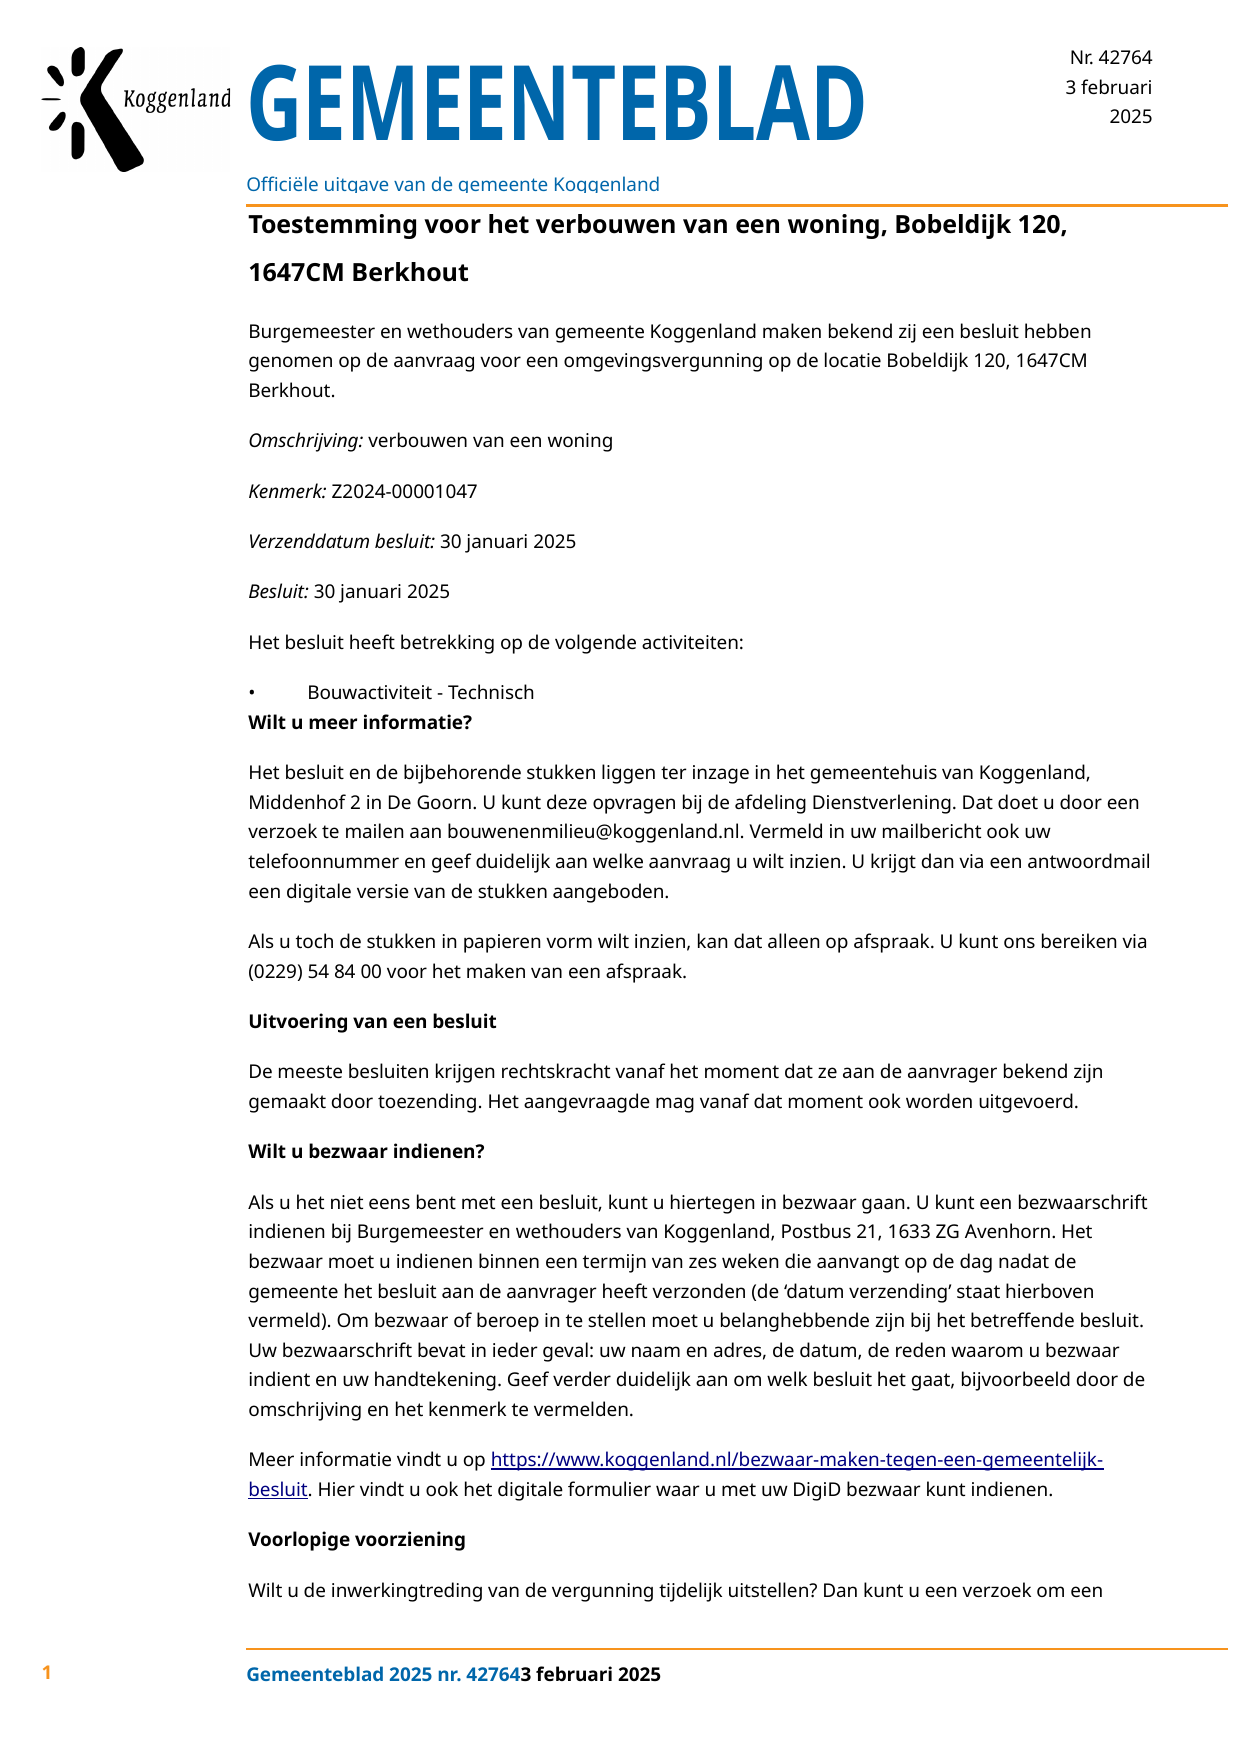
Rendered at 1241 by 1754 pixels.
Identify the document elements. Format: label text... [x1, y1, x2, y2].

text Kenmerk: Z2024-00001047 [248, 478, 1152, 504]
list Bouwactiviteit - Technisch [248, 679, 1152, 705]
text Het besluit en de bijbehorende stukken liggen ter inzage in het gemeentehuis van Koggenland, Middenhof 2 in De Goorn. U kunt deze opvragen bij de afdeling Dienstverlening. Dat doet u door een verzoek te mailen aan bouwenenmilieu@koggenland.nl. Vermeld in uw mailbericht ook uw telefoonnummer en geef duidelijk aan welke aanvraag u wilt inzien. U krijgt dan via een antwoordmail een digitale versie van de stukken aangeboden. [248, 759, 1152, 904]
text Het besluit heeft betrekking op de volgende activiteiten: [248, 629, 1152, 655]
text Wilt u meer informatie? [248, 709, 1152, 735]
text Als u toch de stukken in papieren vorm wilt inzien, kan dat alleen op afspraak. U kunt ons bereiken via (0229) 54 84 00 voor het maken van een afspraak. [248, 928, 1152, 984]
text Meer informatie vindt u op https://www.koggenland.nl/bezwaar-maken-tegen-een-gemeentelijk-besluit. Hier vindt u ook het digitale formulier waar u met uw DigiD bezwaar kunt indienen. [248, 1447, 1152, 1502]
text Uitvoering van een besluit [248, 1008, 1152, 1034]
text Wilt u bezwaar indienen? [248, 1139, 1152, 1164]
text Als u het niet eens bent met een besluit, kunt u hiertegen in bezwaar gaan. U kunt een bezwaarschrift indienen bij Burgemeester en wethouders van Koggenland, Postbus 21, 1633 ZG Avenhorn. Het bezwaar moet u indienen binnen een termijn van zes weken die aanvangt op de dag nadat de gemeente het besluit aan de aanvrager heeft verzonden (de ‘datum verzending’ staat hierboven vermeld). Om bezwaar of beroep in te stellen moet u belanghebbende zijn bij het betreffende besluit. Uw bezwaarschrift bevat in ieder geval: uw naam en adres, de datum, de reden waarom u bezwaar indient en uw handtekening. Geef verder duidelijk aan om welk besluit het gaat, bijvoorbeeld door de omschrijving en het kenmerk te vermelden. [248, 1189, 1152, 1422]
text Besluit: 30 januari 2025 [248, 579, 1152, 604]
text Wilt u de inwerkingtreding van de vergunning tijdelijk uitstellen? Dan kunt u een verzoek om een [248, 1577, 1152, 1603]
text Toestemming voor het verbouwen van een woning, Bobeldijk 120, 1647CM Berkhout [248, 207, 1152, 288]
text Voorlopige voorziening [248, 1527, 1152, 1552]
text De meeste besluiten krijgen rechtskracht vanaf het moment dat ze aan de aanvrager bekend zijn gemaakt door toezending. Het aangevraagde mag vanaf dat moment ook worden uitgevoerd. [248, 1059, 1152, 1114]
text Verzenddatum besluit: 30 januari 2025 [248, 528, 1152, 554]
text Burgemeester en wethouders van gemeente Koggenland maken bekend zij een besluit hebben genomen op de aanvraag voor een omgevingsvergunning op de locatie Bobeldijk 120, 1647CM Berkhout. [248, 318, 1152, 403]
text Omschrijving: verbouwen van een woning [248, 427, 1152, 453]
picture [41, 47, 231, 172]
